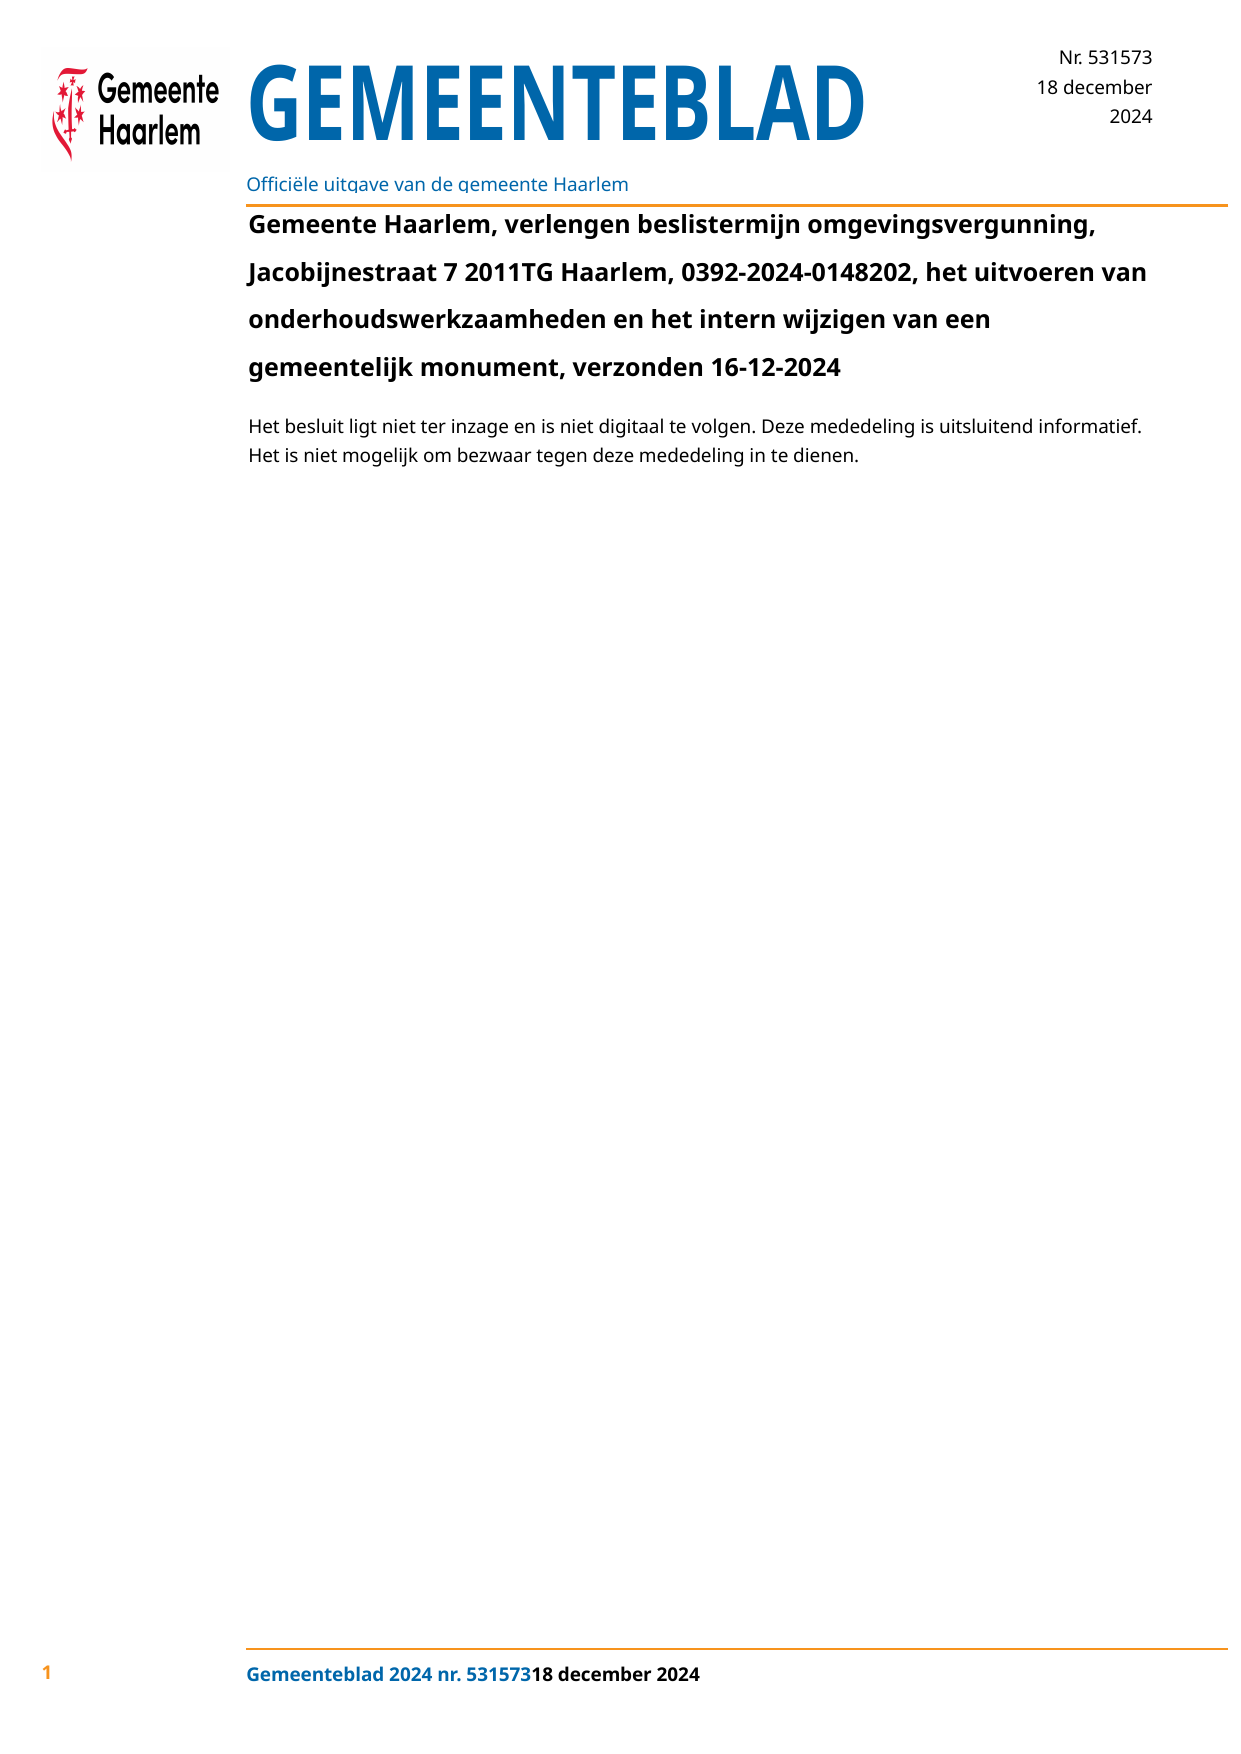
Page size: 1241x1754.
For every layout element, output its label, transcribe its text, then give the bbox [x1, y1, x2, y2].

picture [41, 47, 231, 172]
text Gemeente Haarlem, verlengen beslistermijn omgevingsvergunning, Jacobijnestraat 7 2011TG Haarlem, 0392-2024-0148202, het uitvoeren van onderhoudswerkzaamheden en het intern wijzigen van een gemeentelijk monument, verzonden 16-12-2024 [248, 207, 1152, 384]
text Het besluit ligt niet ter inzage en is niet digitaal te volgen. Deze mededeling is uitsluitend informatief. Het is niet mogelijk om bezwaar tegen deze mededeling in te dienen. [248, 413, 1152, 468]
